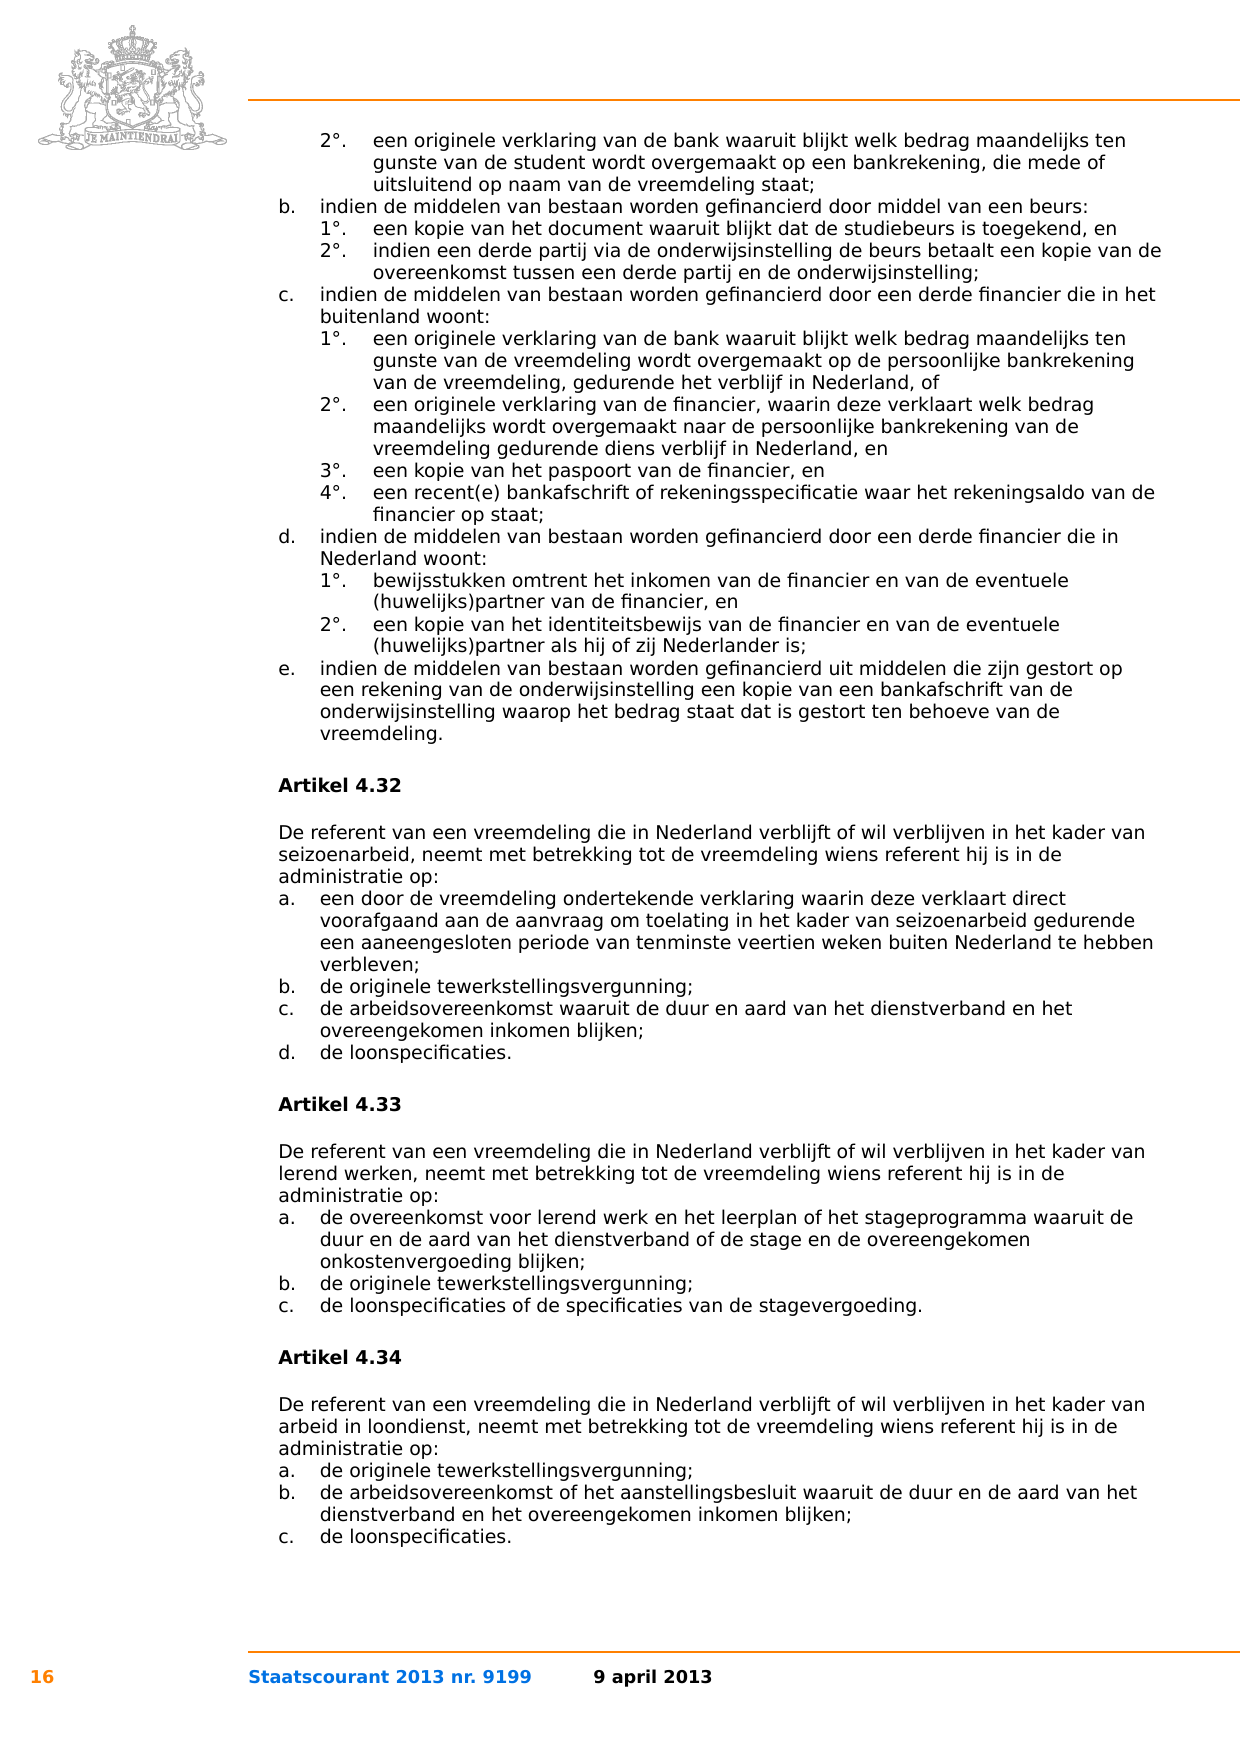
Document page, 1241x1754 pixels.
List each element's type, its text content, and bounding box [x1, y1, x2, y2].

text a. de originele tewerkstellingsvergunning; [278, 1460, 1163, 1482]
subtitle Artikel 4.34 [278, 1347, 1163, 1369]
text c. de loonspecificaties. [278, 1526, 1163, 1548]
text De referent van een vreemdeling die in Nederland verblijft of wil verblijven in het kader van seizoenarbeid, neemt met betrekking tot de vreemdeling wiens referent hij is in de administratie op: [278, 822, 1163, 888]
text De referent van een vreemdeling die in Nederland verblijft of wil verblijven in het kader van arbeid in loondienst, neemt met betrekking tot de vreemdeling wiens referent hij is in de administratie op: [278, 1394, 1163, 1460]
text 1°. een kopie van het document waaruit blijkt dat de studiebeurs is toegekend, en [319, 218, 1163, 240]
subtitle Artikel 4.33 [278, 1094, 1163, 1116]
text 3°. een kopie van het paspoort van de financier, en [319, 459, 1163, 482]
text b. de originele tewerkstellingsvergunning; [278, 1273, 1163, 1295]
text b. de arbeidsovereenkomst of het aanstellingsbesluit waaruit de duur en de aard van het dienstverband en het overeengekomen inkomen blijken; [278, 1482, 1163, 1526]
text b. indien de middelen van bestaan worden gefinancierd door middel van een beurs: [278, 196, 1163, 218]
text a. een door de vreemdeling ondertekende verklaring waarin deze verklaart direct voorafgaand aan de aanvraag om toelating in het kader van seizoenarbeid gedurende een aaneengesloten periode van tenminste veertien weken buiten Nederland te hebben verbleven; [278, 888, 1163, 976]
text c. de arbeidsovereenkomst waaruit de duur en aard van het dienstverband en het overeengekomen inkomen blijken; [278, 998, 1163, 1042]
text 2°. een kopie van het identiteitsbewijs van de financier en van de eventuele (huwelijks)partner als hij of zij Nederlander is; [319, 613, 1163, 657]
text c. indien de middelen van bestaan worden gefinancierd door een derde financier die in het buitenland woont: [278, 284, 1163, 328]
text 1°. een originele verklaring van de bank waaruit blijkt welk bedrag maandelijks ten gunste van de vreemdeling wordt overgemaakt op de persoonlijke bankrekening van de vreemdeling, gedurende het verblijf in Nederland, of [319, 328, 1163, 394]
text 2°. een originele verklaring van de bank waaruit blijkt welk bedrag maandelijks ten gunste van de student wordt overgemaakt op een bankrekening, die mede of uitsluitend op naam van de vreemdeling staat; [319, 130, 1163, 196]
text a. de overeenkomst voor lerend werk en het leerplan of het stageprogramma waaruit de duur en de aard van het dienstverband of de stage en de overeengekomen onkostenvergoeding blijken; [278, 1207, 1163, 1273]
subtitle Artikel 4.32 [278, 775, 1163, 797]
text e. indien de middelen van bestaan worden gefinancierd uit middelen die zijn gestort op een rekening van de onderwijsinstelling een kopie van een bankafschrift van de onderwijsinstelling waarop het bedrag staat dat is gestort ten behoeve van de vreemdeling. [278, 657, 1163, 745]
text b. de originele tewerkstellingsvergunning; [278, 976, 1163, 998]
text 4°. een recent(e) bankafschrift of rekeningsspecificatie waar het rekeningsaldo van de financier op staat; [319, 482, 1163, 526]
text c. de loonspecificaties of de specificaties van de stagevergoeding. [278, 1295, 1163, 1317]
text d. de loonspecificaties. [278, 1042, 1163, 1064]
text De referent van een vreemdeling die in Nederland verblijft of wil verblijven in het kader van lerend werken, neemt met betrekking tot de vreemdeling wiens referent hij is in de administratie op: [278, 1141, 1163, 1207]
text 2°. een originele verklaring van de financier, waarin deze verklaart welk bedrag maandelijks wordt overgemaakt naar de persoonlijke bankrekening van de vreemdeling gedurende diens verblijf in Nederland, en [319, 394, 1163, 459]
text 2°. indien een derde partij via de onderwijsinstelling de beurs betaalt een kopie van de overeenkomst tussen een derde partij en de onderwijsinstelling; [319, 240, 1163, 284]
text 1°. bewijsstukken omtrent het inkomen van de financier en van de eventuele (huwelijks)partner van de financier, en [319, 569, 1163, 613]
picture [38, 25, 227, 150]
text d. indien de middelen van bestaan worden gefinancierd door een derde financier die in Nederland woont: [278, 526, 1163, 569]
